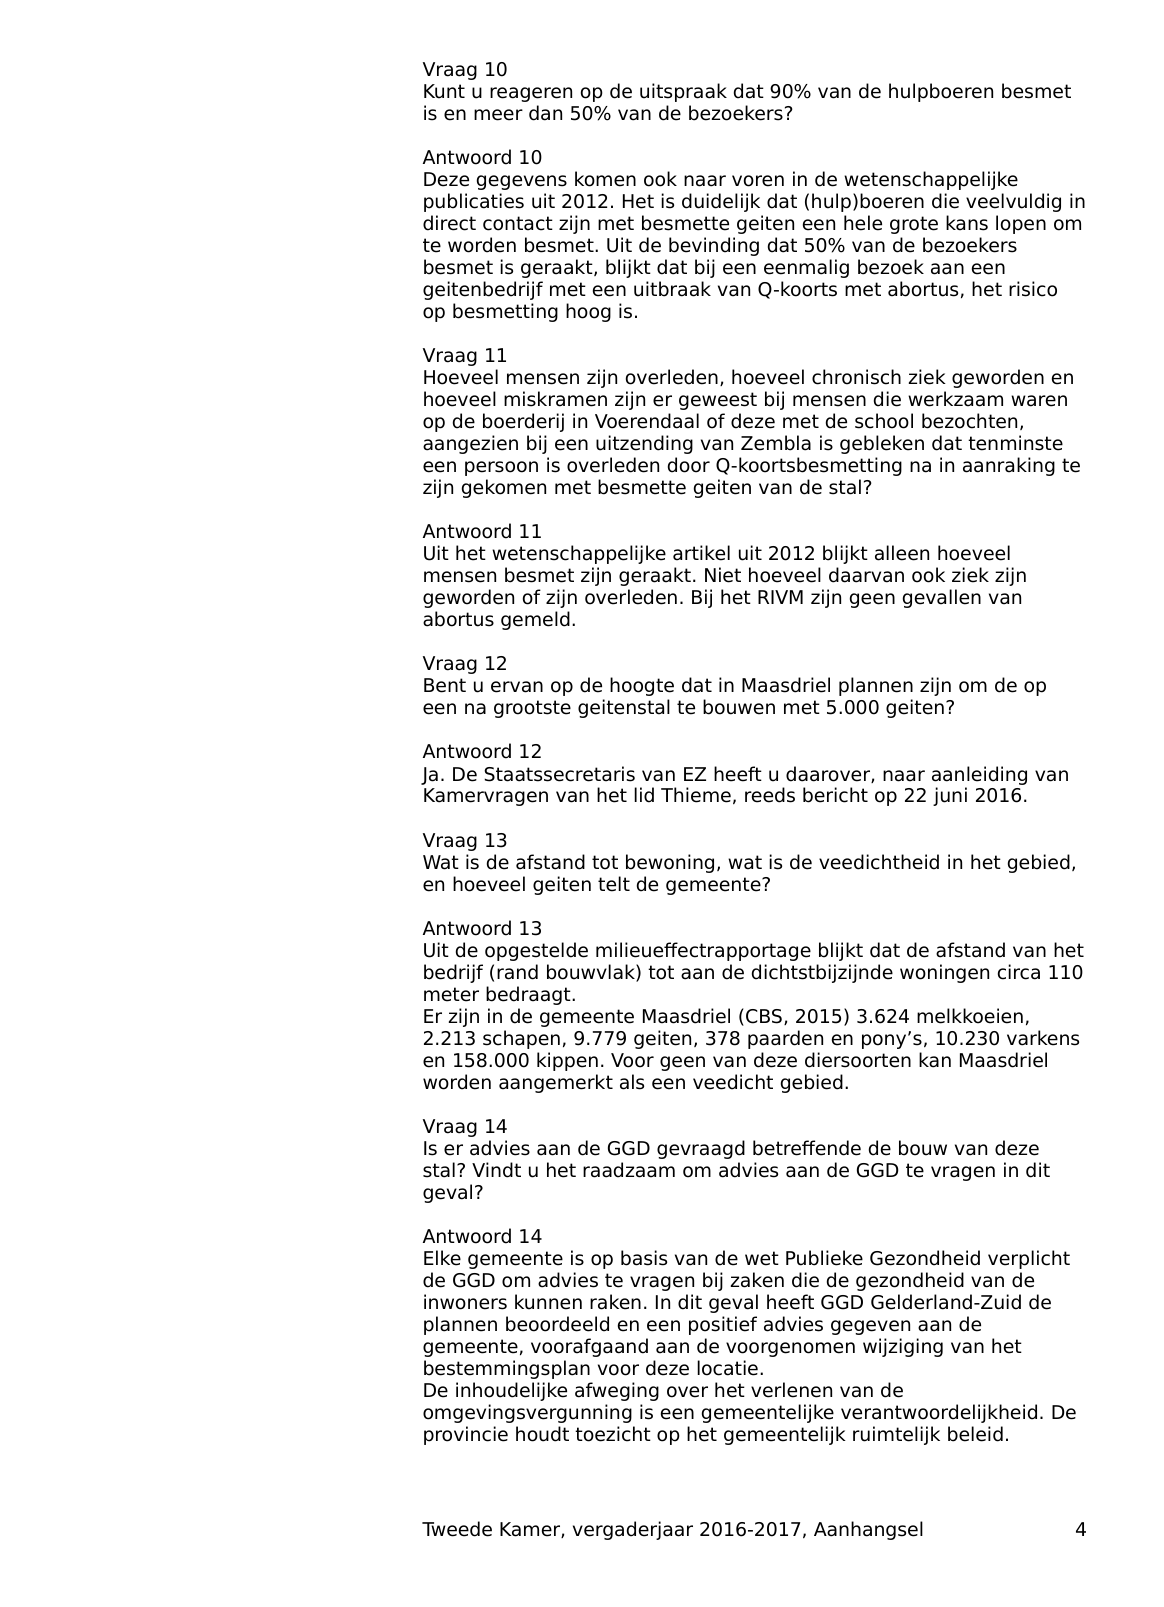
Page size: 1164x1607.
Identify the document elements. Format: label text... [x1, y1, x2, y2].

text Wat is de afstand tot bewoning, wat is de veedichtheid in het gebied, en hoeveel geiten telt de gemeente? [422, 852, 1087, 896]
text Antwoord 14 [422, 1226, 1087, 1248]
text Er zijn in de gemeente Maasdriel (CBS, 2015) 3.624 melkkoeien, 2.213 schapen, 9.779 geiten, 378 paarden en pony’s, 10.230 varkens en 158.000 kippen. Voor geen van deze diersoorten kan Maasdriel worden aangemerkt als een veedicht gebied. [422, 1006, 1087, 1093]
text Uit het wetenschappelijke artikel uit 2012 blijkt alleen hoeveel mensen besmet zijn geraakt. Niet hoeveel daarvan ook ziek zijn geworden of zijn overleden. Bij het RIVM zijn geen gevallen van abortus gemeld. [422, 543, 1087, 631]
text Deze gegevens komen ook naar voren in de wetenschappelijke publicaties uit 2012. Het is duidelijk dat (hulp)boeren die veelvuldig in direct contact zijn met besmette geiten een hele grote kans lopen om te worden besmet. Uit de bevinding dat 50% van de bezoekers besmet is geraakt, blijkt dat bij een eenmalig bezoek aan een geitenbedrijf met een uitbraak van Q-koorts met abortus, het risico op besmetting hoog is. [422, 169, 1087, 323]
text Antwoord 13 [422, 918, 1087, 940]
text Antwoord 10 [422, 147, 1087, 169]
text Vraag 14 [422, 1116, 1087, 1138]
text Kunt u reageren op de uitspraak dat 90% van de hulpboeren besmet is en meer dan 50% van de bezoekers? [422, 81, 1087, 125]
text Antwoord 11 [422, 521, 1087, 543]
text De inhoudelijke afweging over het verlenen van de omgevingsvergunning is een gemeentelijke verantwoordelijkheid. De provincie houdt toezicht op het gemeentelijk ruimtelijk beleid. [422, 1380, 1087, 1446]
text Hoeveel mensen zijn overleden, hoeveel chronisch ziek geworden en hoeveel miskramen zijn er geweest bij mensen die werkzaam waren op de boerderij in Voerendaal of deze met de school bezochten, aangezien bij een uitzending van Zembla is gebleken dat tenminste een persoon is overleden door Q-koortsbesmetting na in aanraking te zijn gekomen met besmette geiten van de stal? [422, 367, 1087, 499]
text Vraag 12 [422, 653, 1087, 675]
text Vraag 11 [422, 345, 1087, 367]
text Elke gemeente is op basis van de wet Publieke Gezondheid verplicht de GGD om advies te vragen bij zaken die de gezondheid van de inwoners kunnen raken. In dit geval heeft GGD Gelderland-Zuid de plannen beoordeeld en een positief advies gegeven aan de gemeente, voorafgaand aan de voorgenomen wijziging van het bestemmingsplan voor deze locatie. [422, 1248, 1087, 1380]
text Ja. De Staatssecretaris van EZ heeft u daarover, naar aanleiding van Kamervragen van het lid Thieme, reeds bericht op 22 juni 2016. [422, 763, 1087, 807]
text Vraag 13 [422, 829, 1087, 852]
text Bent u ervan op de hoogte dat in Maasdriel plannen zijn om de op een na grootste geitenstal te bouwen met 5.000 geiten? [422, 675, 1087, 719]
text Is er advies aan de GGD gevraagd betreffende de bouw van deze stal? Vindt u het raadzaam om advies aan de GGD te vragen in dit geval? [422, 1138, 1087, 1204]
text Vraag 10 [422, 59, 1087, 81]
text Uit de opgestelde milieueffectrapportage blijkt dat de afstand van het bedrijf (rand bouwvlak) tot aan de dichtstbijzijnde woningen circa 110 meter bedraagt. [422, 940, 1087, 1006]
text Antwoord 12 [422, 741, 1087, 763]
